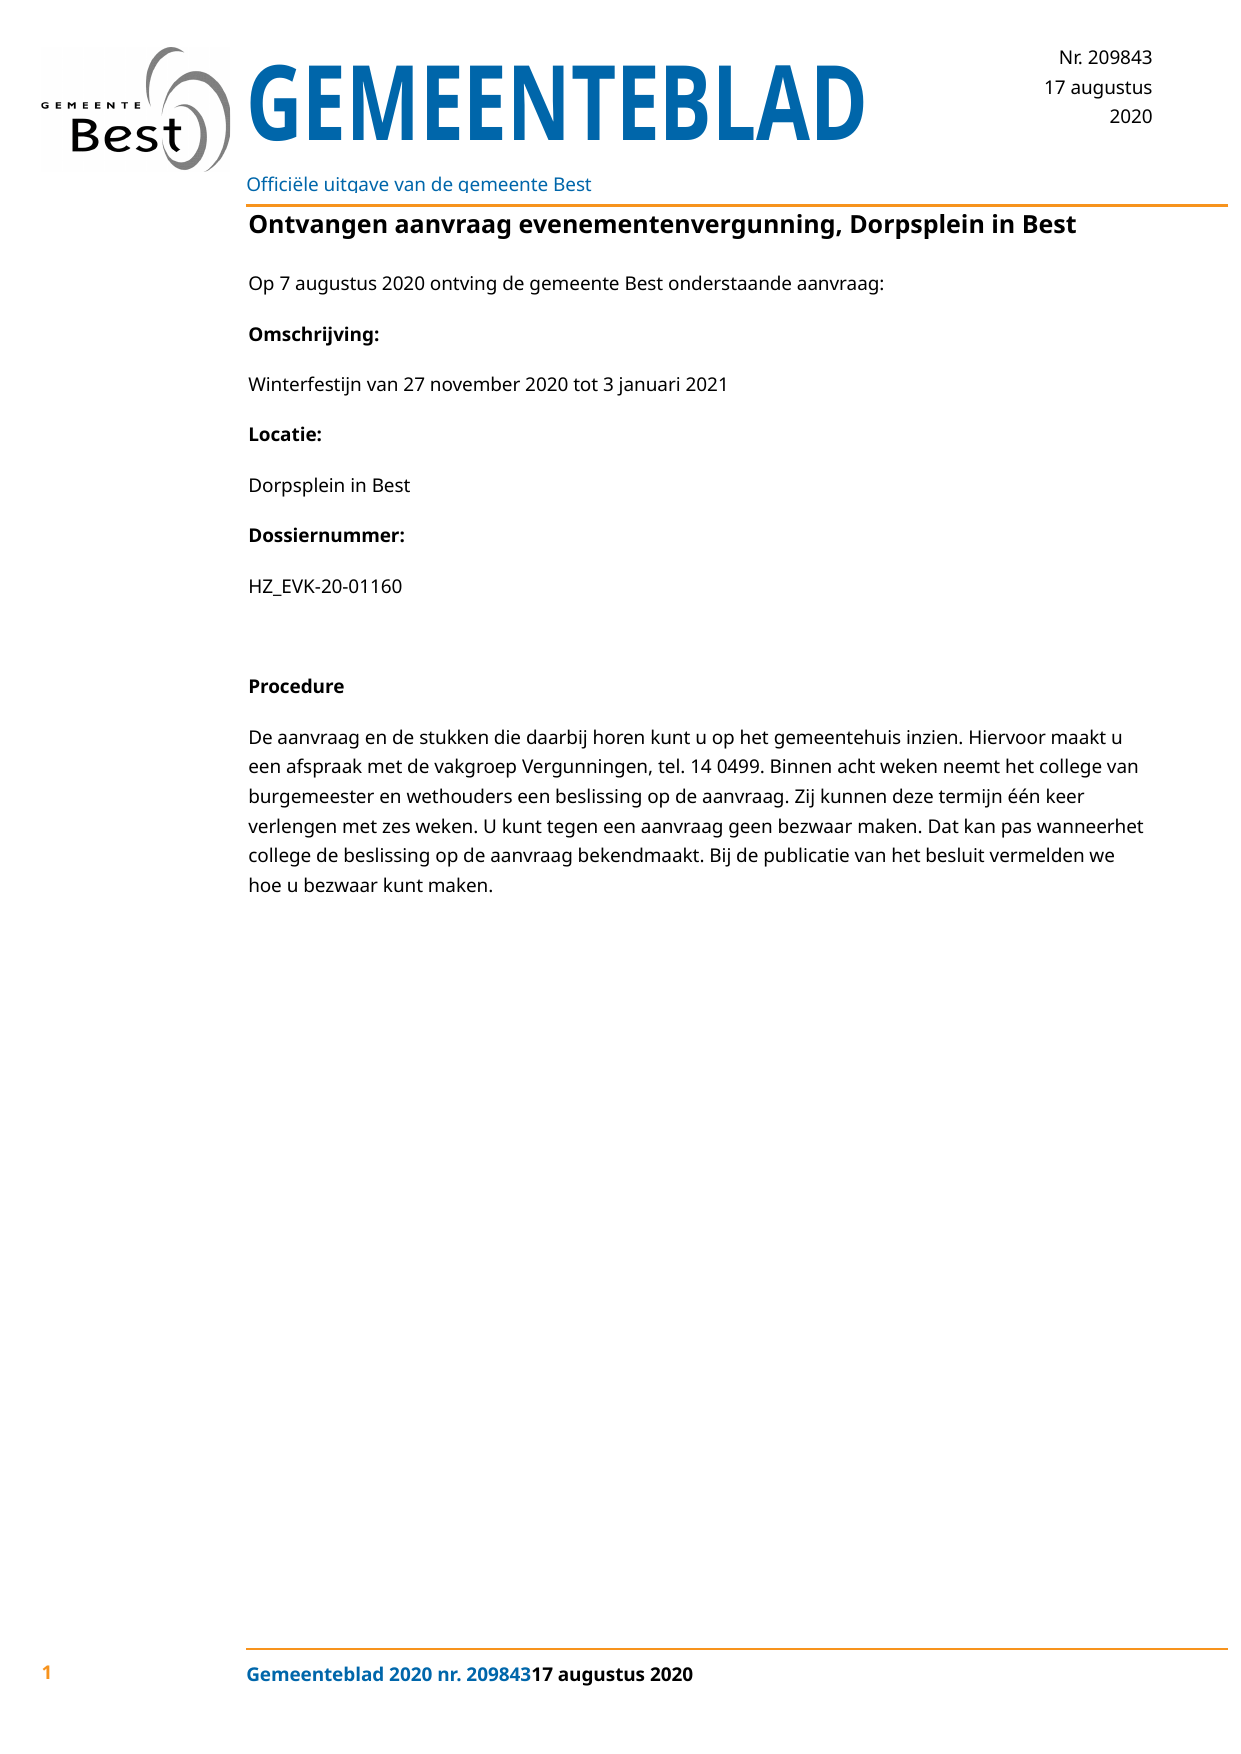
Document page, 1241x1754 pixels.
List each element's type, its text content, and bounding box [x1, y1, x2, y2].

picture [41, 47, 231, 172]
text Op 7 augustus 2020 ontving de gemeente Best onderstaande aanvraag: [248, 270, 1152, 296]
text Procedure [248, 674, 1152, 699]
text Ontvangen aanvraag evenementenvergunning, Dorpsplein in Best [248, 207, 1152, 241]
text Omschrijving: [248, 321, 1152, 346]
text HZ_EVK-20-01160 [248, 573, 1152, 598]
text Dossiernummer: [248, 522, 1152, 548]
text Locatie: [248, 422, 1152, 447]
text De aanvraag en de stukken die daarbij horen kunt u op het gemeentehuis inzien. Hiervoor maakt u een afspraak met de vakgroep Vergunningen, tel. 14 0499. Binnen acht weken neemt het college van burgemeester en wethouders een beslissing op de aanvraag. Zij kunnen deze termijn één keer verlengen met zes weken. U kunt tegen een aanvraag geen bezwaar maken. Dat kan pas wanneerhet college de beslissing op de aanvraag bekendmaakt. Bij de publicatie van het besluit vermelden we hoe u bezwaar kunt maken. [248, 724, 1152, 898]
text Winterfestijn van 27 november 2020 tot 3 januari 2021 [248, 371, 1152, 397]
text Dorpsplein in Best [248, 472, 1152, 498]
